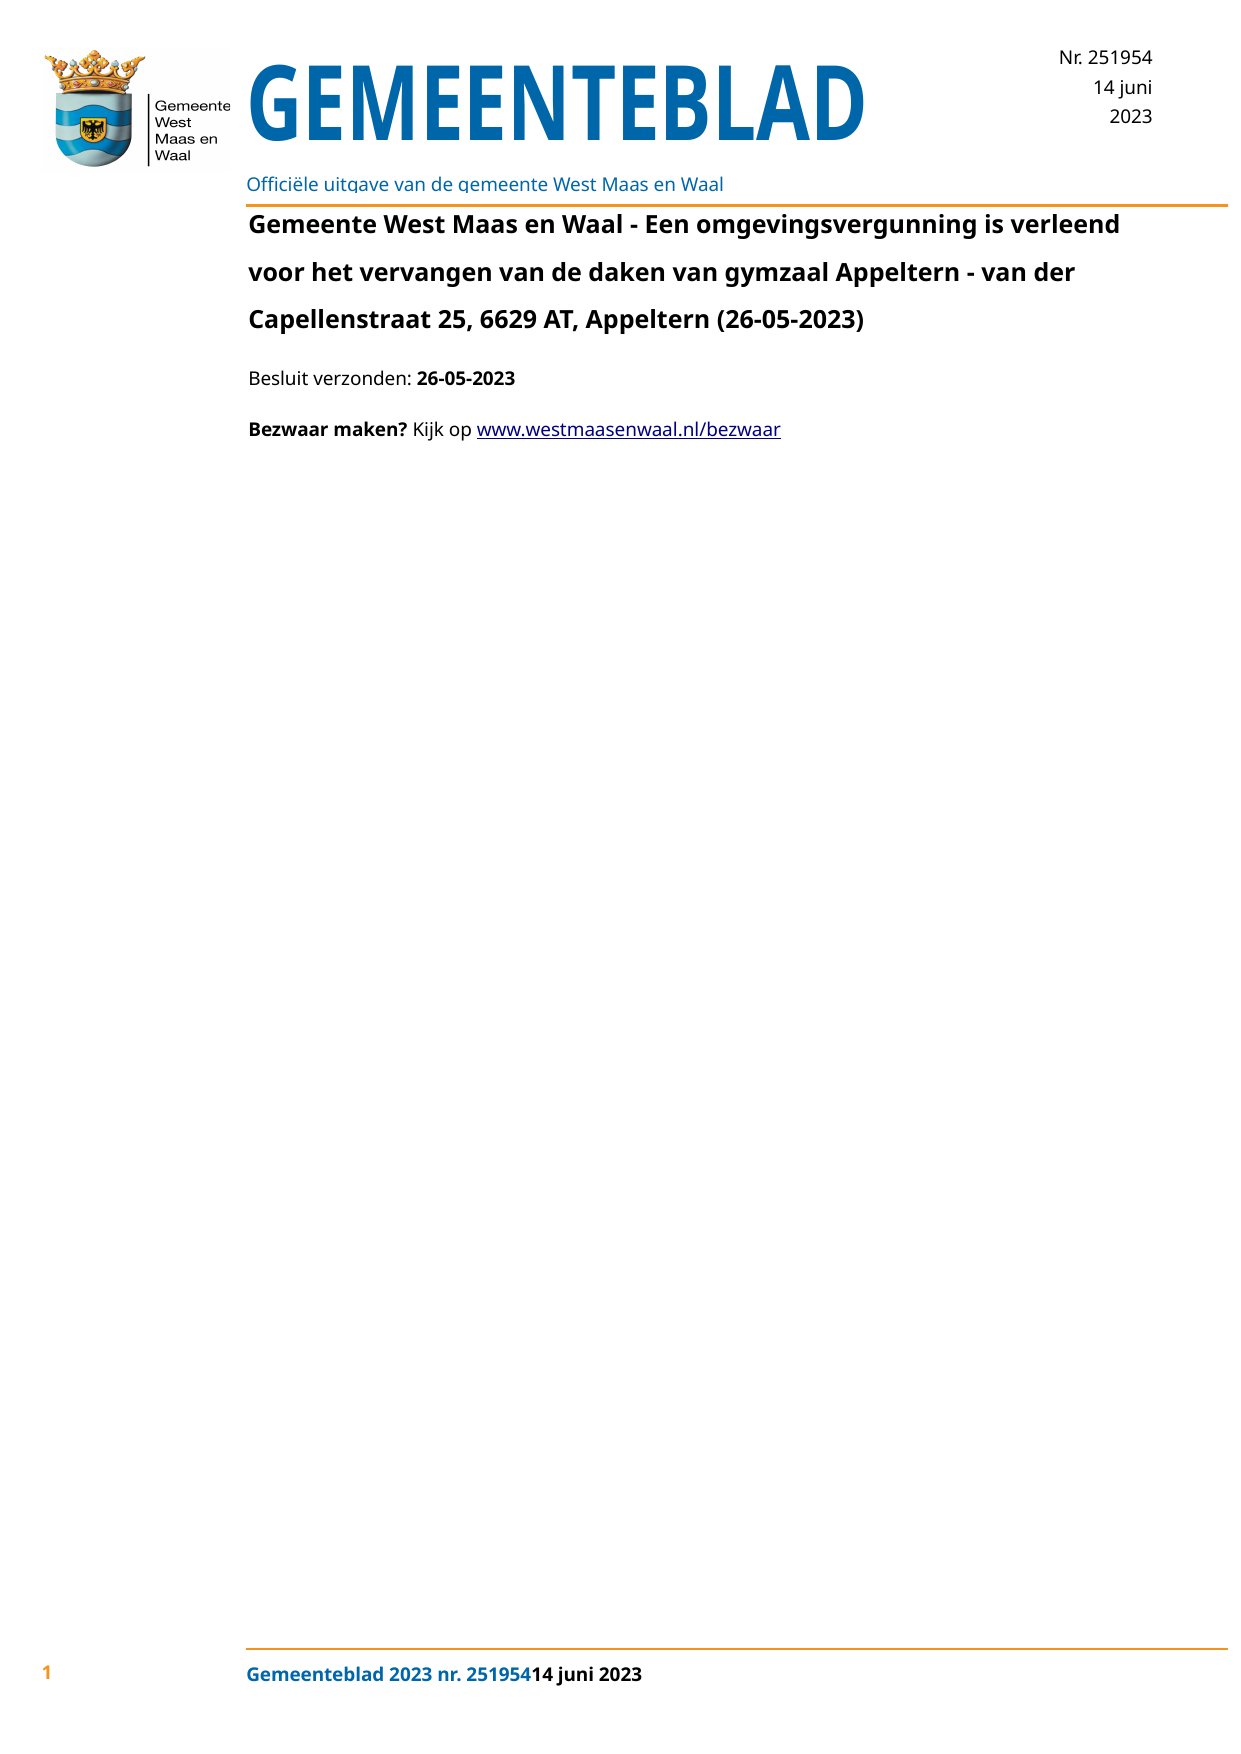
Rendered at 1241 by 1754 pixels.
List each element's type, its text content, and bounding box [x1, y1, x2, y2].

text Besluit verzonden: 26-05-2023 [248, 366, 1152, 391]
text Bezwaar maken? Kijk op www.westmaasenwaal.nl/bezwaar [248, 416, 1152, 442]
text Gemeente West Maas en Waal - Een omgevingsvergunning is verleend voor het vervangen van de daken van gymzaal Appeltern - van der Capellenstraat 25, 6629 AT, Appeltern (26-05-2023) [248, 207, 1152, 336]
picture [41, 47, 231, 172]
